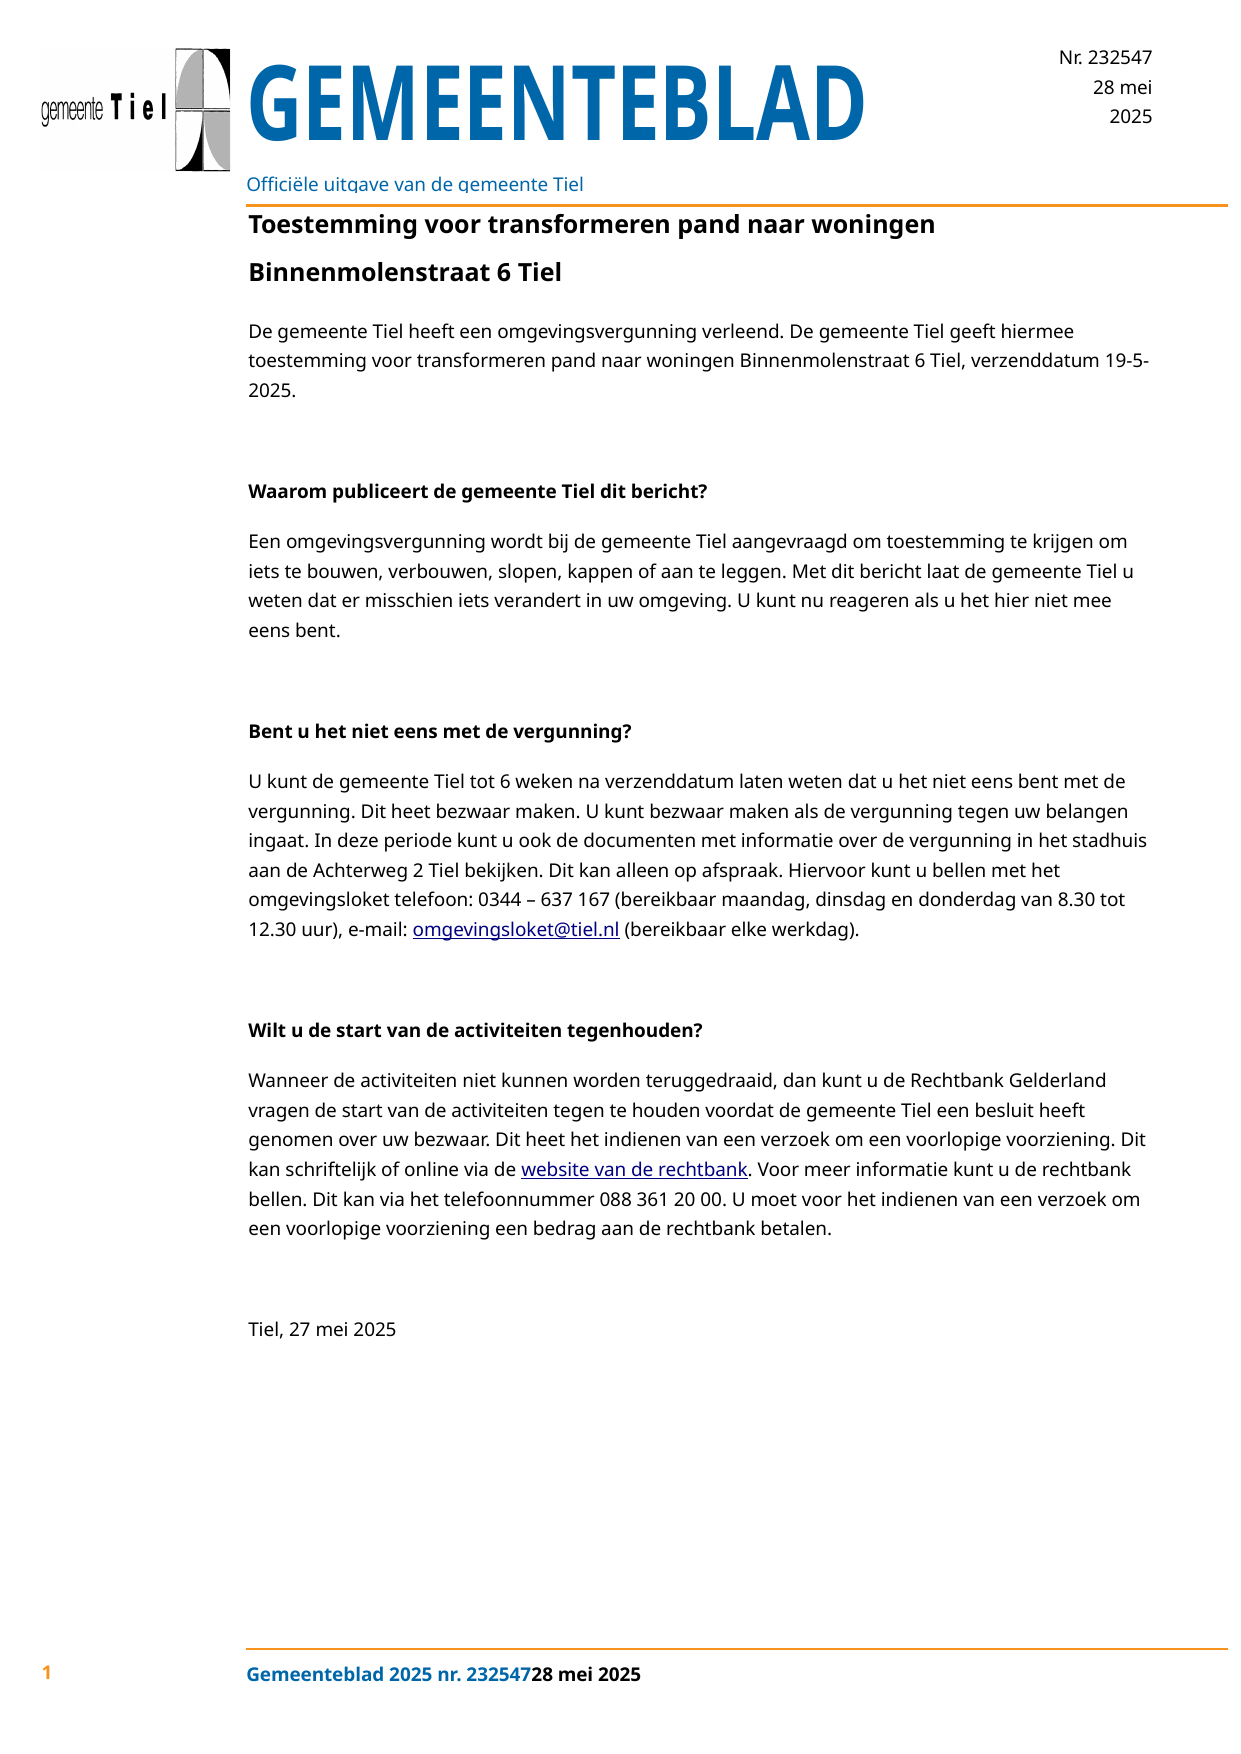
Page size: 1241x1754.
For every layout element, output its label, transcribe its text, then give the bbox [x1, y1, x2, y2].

text Waarom publiceert de gemeente Tiel dit bericht? [248, 478, 1152, 504]
text Een omgevingsvergunning wordt bij de gemeente Tiel aangevraagd om toestemming te krijgen om iets te bouwen, verbouwen, slopen, kappen of aan te leggen. Met dit bericht laat de gemeente Tiel u weten dat er misschien iets verandert in uw omgeving. U kunt nu reageren als u het hier niet mee eens bent. [248, 528, 1152, 643]
text Tiel, 27 mei 2025 [248, 1316, 1152, 1342]
text Wilt u de start van de activiteiten tegenhouden? [248, 1017, 1152, 1043]
text Toestemming voor transformeren pand naar woningen Binnenmolenstraat 6 Tiel [248, 207, 1152, 288]
text De gemeente Tiel heeft een omgevingsvergunning verleend. De gemeente Tiel geeft hiermee toestemming voor transformeren pand naar woningen Binnenmolenstraat 6 Tiel, verzenddatum 19-5-2025. [248, 318, 1152, 403]
text U kunt de gemeente Tiel tot 6 weken na verzenddatum laten weten dat u het niet eens bent met de vergunning. Dit heet bezwaar maken. U kunt bezwaar maken als de vergunning tegen uw belangen ingaat. In deze periode kunt u ook de documenten met informatie over de vergunning in het stadhuis aan de Achterweg 2 Tiel bekijken. Dit kan alleen op afspraak. Hiervoor kunt u bellen met het omgevingsloket telefoon: 0344 – 637 167 (bereikbaar maandag, dinsdag en donderdag van 8.30 tot 12.30 uur), e-mail: omgevingsloket@tiel.nl (bereikbaar elke werkdag). [248, 768, 1152, 942]
picture [41, 47, 231, 172]
text Wanneer de activiteiten niet kunnen worden teruggedraaid, dan kunt u de Rechtbank Gelderland vragen de start van de activiteiten tegen te houden voordat de gemeente Tiel een besluit heeft genomen over uw bezwaar. Dit heet het indienen van een verzoek om een voorlopige voorziening. Dit kan schriftelijk of online via de website van de rechtbank. Voor meer informatie kunt u de rechtbank bellen. Dit kan via het telefoonnummer 088 361 20 00. U moet voor het indienen van een verzoek om een voorlopige voorziening een bedrag aan de rechtbank betalen. [248, 1067, 1152, 1241]
text Bent u het niet eens met de vergunning? [248, 718, 1152, 744]
